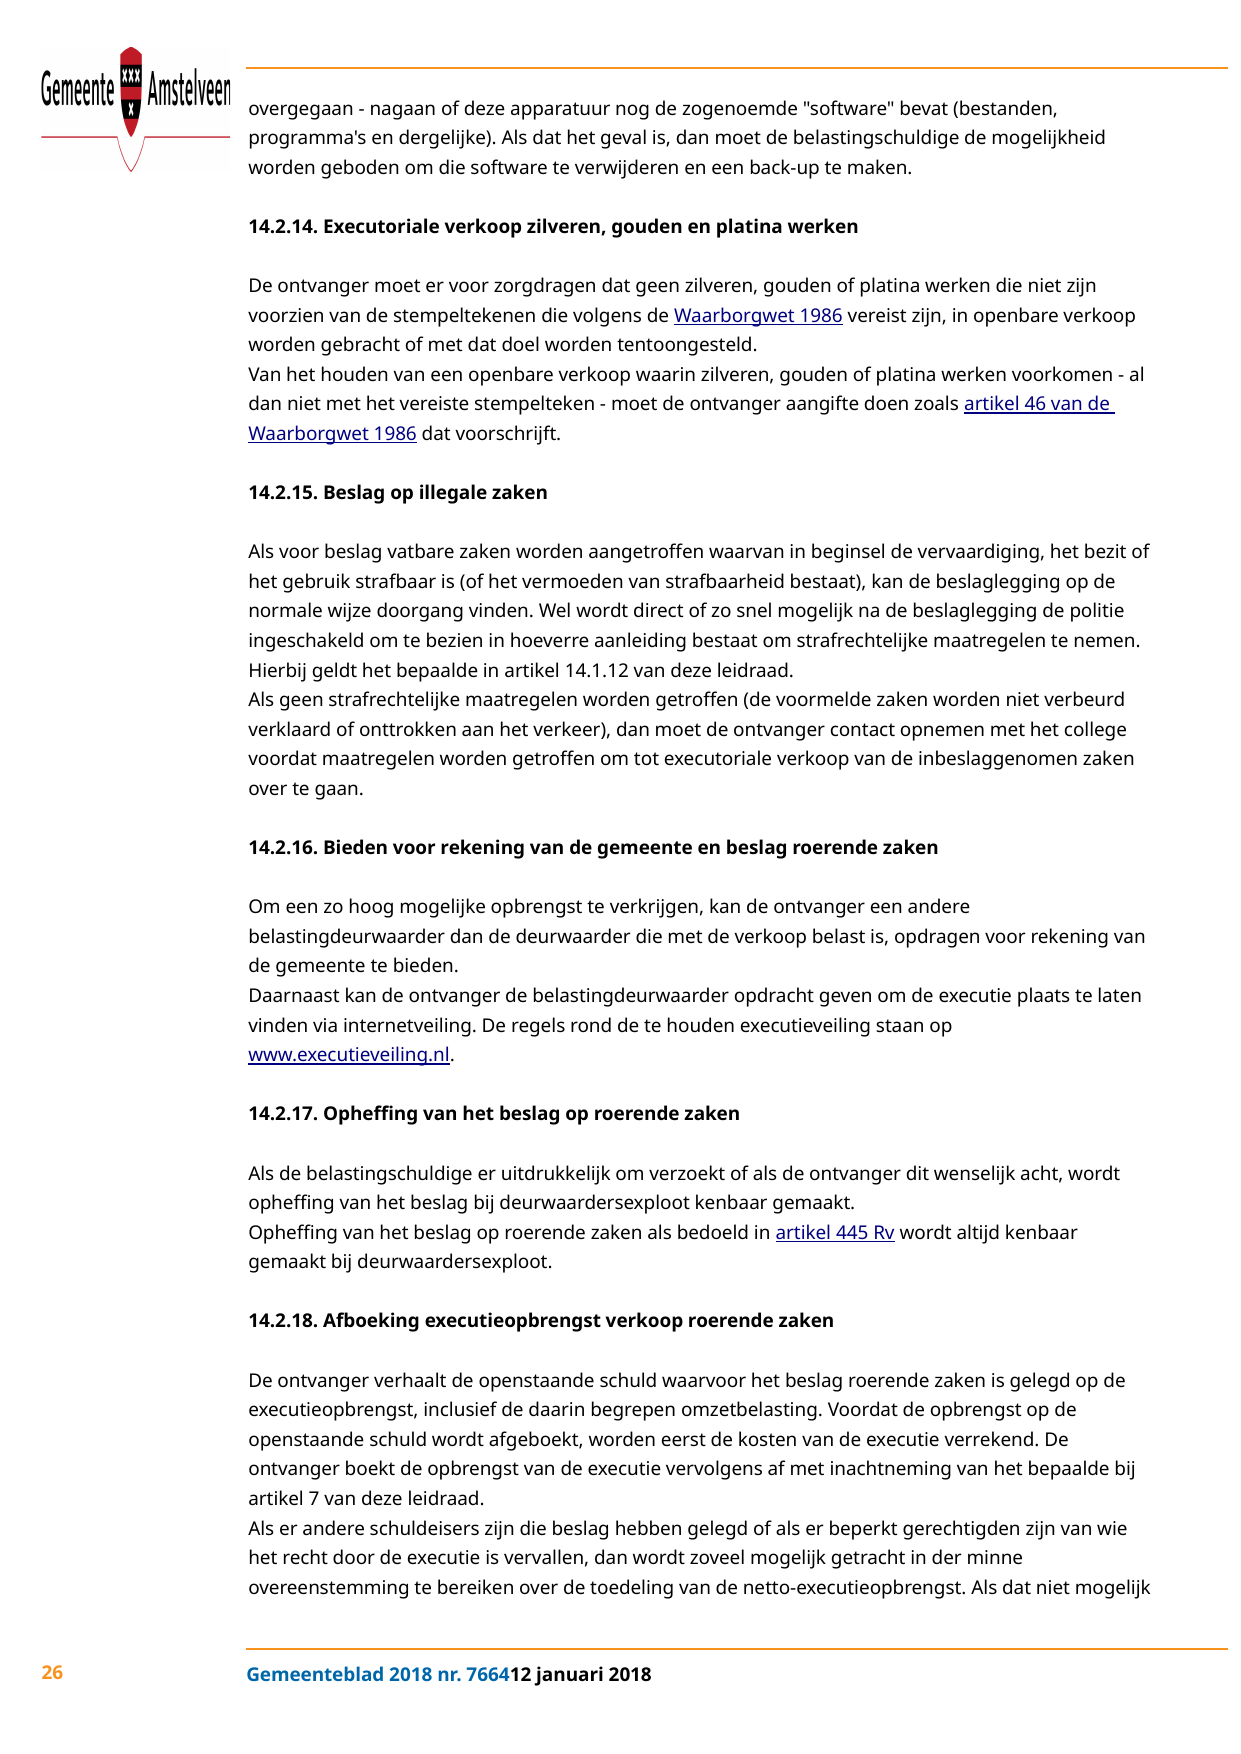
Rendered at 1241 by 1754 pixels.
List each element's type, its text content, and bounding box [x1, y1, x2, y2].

text 14.2.16. Bieden voor rekening van de gemeente en beslag roerende zaken [248, 834, 1152, 860]
text De ontvanger verhaalt de openstaande schuld waarvoor het beslag roerende zaken is gelegd op de executieopbrengst, inclusief de daarin begrepen omzetbelasting. Voordat de opbrengst op de openstaande schuld wordt afgeboekt, worden eerst de kosten van de executie verrekend. De ontvanger boekt de opbrengst van de executie vervolgens af met inachtneming van het bepaalde bij artikel 7 van deze leidraad. [248, 1367, 1152, 1511]
text Daarnaast kan de ontvanger de belastingdeurwaarder opdracht geven om de executie plaats te laten vinden via internetveiling. De regels rond de te houden executieveiling staan op www.executieveiling.nl. [248, 982, 1152, 1067]
text 14.2.15. Beslag op illegale zaken [248, 479, 1152, 505]
text 14.2.14. Executoriale verkoop zilveren, gouden en platina werken [248, 213, 1152, 239]
text Als voor beslag vatbare zaken worden aangetroffen waarvan in beginsel de vervaardiging, het bezit of het gebruik strafbaar is (of het vermoeden van strafbaarheid bestaat), kan de beslaglegging op de normale wijze doorgang vinden. Wel wordt direct of zo snel mogelijk na de beslaglegging de politie ingeschakeld om te bezien in hoeverre aanleiding bestaat om strafrechtelijke maatregelen te nemen. Hierbij geldt het bepaalde in artikel 14.1.12 van deze leidraad. [248, 538, 1152, 683]
picture [41, 47, 231, 172]
text Als er andere schuldeisers zijn die beslag hebben gelegd of als er beperkt gerechtigden zijn van wie het recht door de executie is vervallen, dan wordt zoveel mogelijk getracht in der minne overeenstemming te bereiken over de toedeling van de netto-executieopbrengst. Als dat niet mogelijk [248, 1515, 1152, 1600]
text 14.2.17. Opheffing van het beslag op roerende zaken [248, 1101, 1152, 1126]
text 14.2.18. Afboeking executieopbrengst verkoop roerende zaken [248, 1308, 1152, 1333]
text Opheffing van het beslag op roerende zaken als bedoeld in artikel 445 Rv wordt altijd kenbaar gemaakt bij deurwaardersexploot. [248, 1219, 1152, 1274]
text De ontvanger moet er voor zorgdragen dat geen zilveren, gouden of platina werken die niet zijn voorzien van de stempeltekenen die volgens de Waarborgwet 1986 vereist zijn, in openbare verkoop worden gebracht of met dat doel worden tentoongesteld. [248, 272, 1152, 357]
text Als de belastingschuldige er uitdrukkelijk om verzoekt of als de ontvanger dit wenselijk acht, wordt opheffing van het beslag bij deurwaardersexploot kenbaar gemaakt. [248, 1160, 1152, 1215]
text Van het houden van een openbare verkoop waarin zilveren, gouden of platina werken voorkomen - al dan niet met het vereiste stempelteken - moet de ontvanger aangifte doen zoals artikel 46 van de Waarborgwet 1986 dat voorschrijft. [248, 361, 1152, 446]
text overgegaan - nagaan of deze apparatuur nog de zogenoemde "software" bevat (bestanden, programma's en dergelijke). Als dat het geval is, dan moet de belastingschuldige de mogelijkheid worden geboden om die software te verwijderen en een back-up te maken. [248, 95, 1152, 180]
text Als geen strafrechtelijke maatregelen worden getroffen (de voormelde zaken worden niet verbeurd verklaard of onttrokken aan het verkeer), dan moet de ontvanger contact opnemen met het college voordat maatregelen worden getroffen om tot executoriale verkoop van de inbeslaggenomen zaken over te gaan. [248, 686, 1152, 801]
text Om een zo hoog mogelijke opbrengst te verkrijgen, kan de ontvanger een andere belastingdeurwaarder dan de deurwaarder die met de verkoop belast is, opdragen voor rekening van de gemeente te bieden. [248, 893, 1152, 978]
